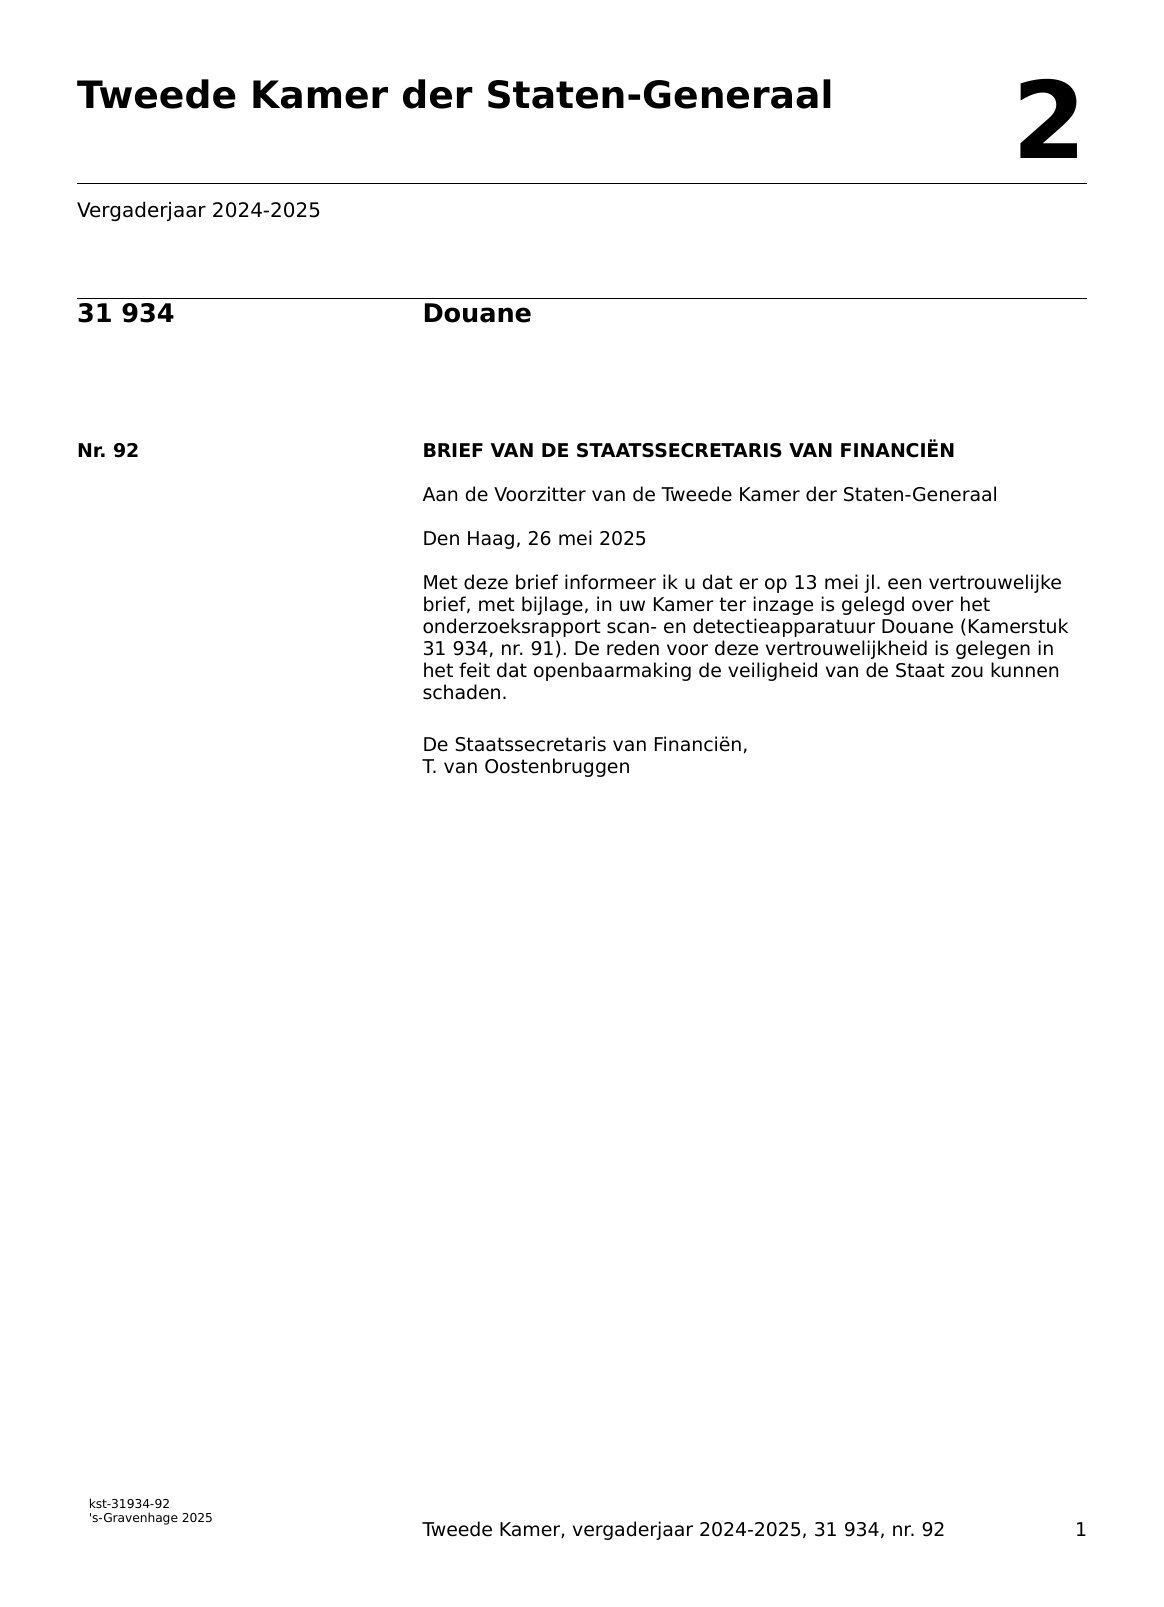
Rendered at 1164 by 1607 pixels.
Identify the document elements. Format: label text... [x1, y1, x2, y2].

table_cell Vergaderjaar 2024-2025 [77, 184, 1087, 298]
text Den Haag, 26 mei 2025 [422, 528, 1087, 550]
text 's-Gravenhage 2025 [88, 1511, 323, 1525]
table_header Tweede Kamer der Staten-Generaal [77, 59, 886, 183]
subtitle Nr. 92 BRIEF VAN DE STAATSSECRETARIS VAN FINANCIËN [77, 440, 1087, 462]
subtitle 31 934 Douane [77, 299, 1087, 329]
table_header 2 [886, 59, 1087, 183]
text Aan de Voorzitter van de Tweede Kamer der Staten-Generaal [422, 484, 1087, 506]
text kst-31934-92 [88, 1497, 323, 1511]
text Met deze brief informeer ik u dat er op 13 mei jl. een vertrouwelijke brief, met bijlage, in uw Kamer ter inzage is gelegd over het onderzoeksrapport scan- en detectieapparatuur Douane (Kamerstuk 31 934, nr. 91). De reden voor deze vertrouwelijkheid is gelegen in het feit dat openbaarmaking de veiligheid van de Staat zou kunnen schaden. [422, 572, 1087, 704]
text De Staatssecretaris van Financiën, T. van Oostenbruggen [422, 734, 1087, 778]
